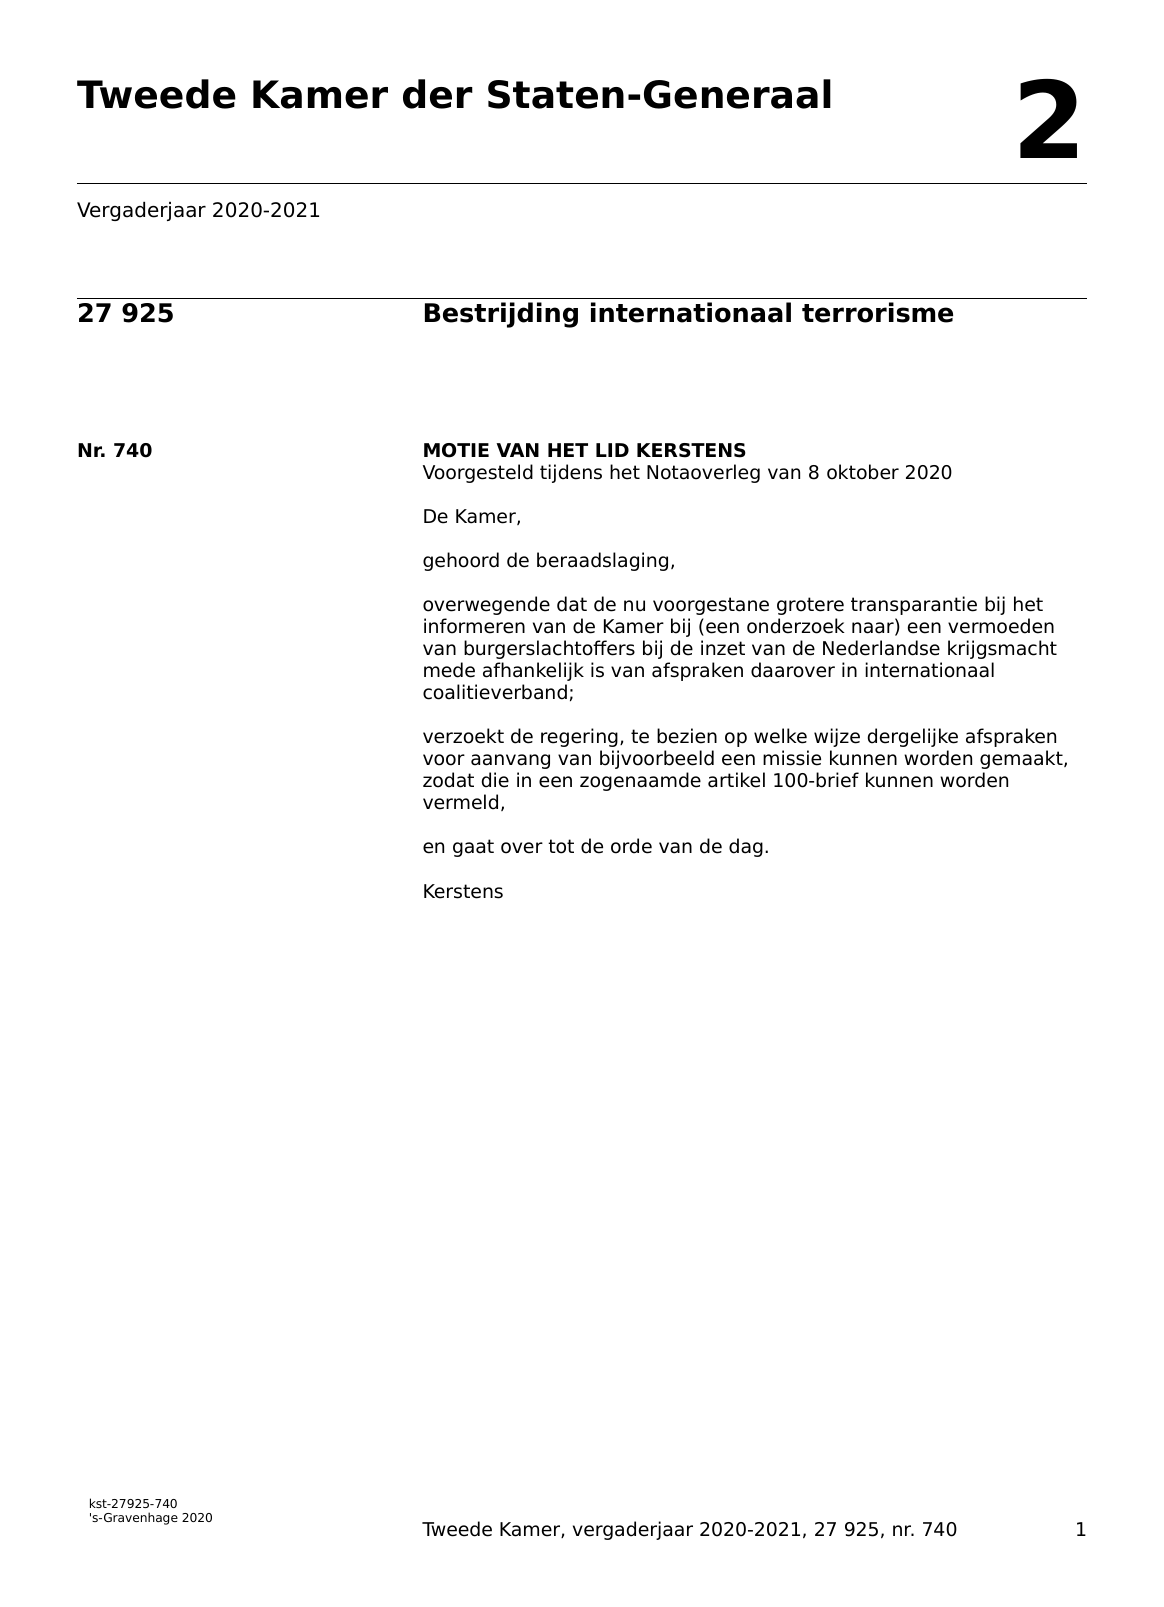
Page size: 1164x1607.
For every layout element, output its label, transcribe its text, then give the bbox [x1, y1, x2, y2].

subtitle Nr. 740 MOTIE VAN HET LID KERSTENS [77, 440, 1087, 462]
table_header 2 [886, 59, 1087, 183]
text 's-Gravenhage 2020 [88, 1511, 323, 1525]
text Voorgesteld tijdens het Notaoverleg van 8 oktober 2020 [422, 462, 1087, 484]
text overwegende dat de nu voorgestane grotere transparantie bij het informeren van de Kamer bij (een onderzoek naar) een vermoeden van burgerslachtoffers bij de inzet van de Nederlandse krijgsmacht mede afhankelijk is van afspraken daarover in internationaal coalitieverband; [422, 594, 1087, 704]
text kst-27925-740 [88, 1497, 323, 1511]
text Kerstens [422, 881, 1087, 902]
text verzoekt de regering, te bezien op welke wijze dergelijke afspraken voor aanvang van bijvoorbeeld een missie kunnen worden gemaakt, zodat die in een zogenaamde artikel 100-brief kunnen worden vermeld, [422, 726, 1087, 814]
table_cell Vergaderjaar 2020-2021 [77, 184, 1087, 298]
text gehoord de beraadslaging, [422, 550, 1087, 572]
text en gaat over tot de orde van de dag. [422, 836, 1087, 858]
subtitle 27 925 Bestrijding internationaal terrorisme [77, 299, 1087, 329]
text De Kamer, [422, 506, 1087, 528]
table_header Tweede Kamer der Staten-Generaal [77, 59, 886, 183]
